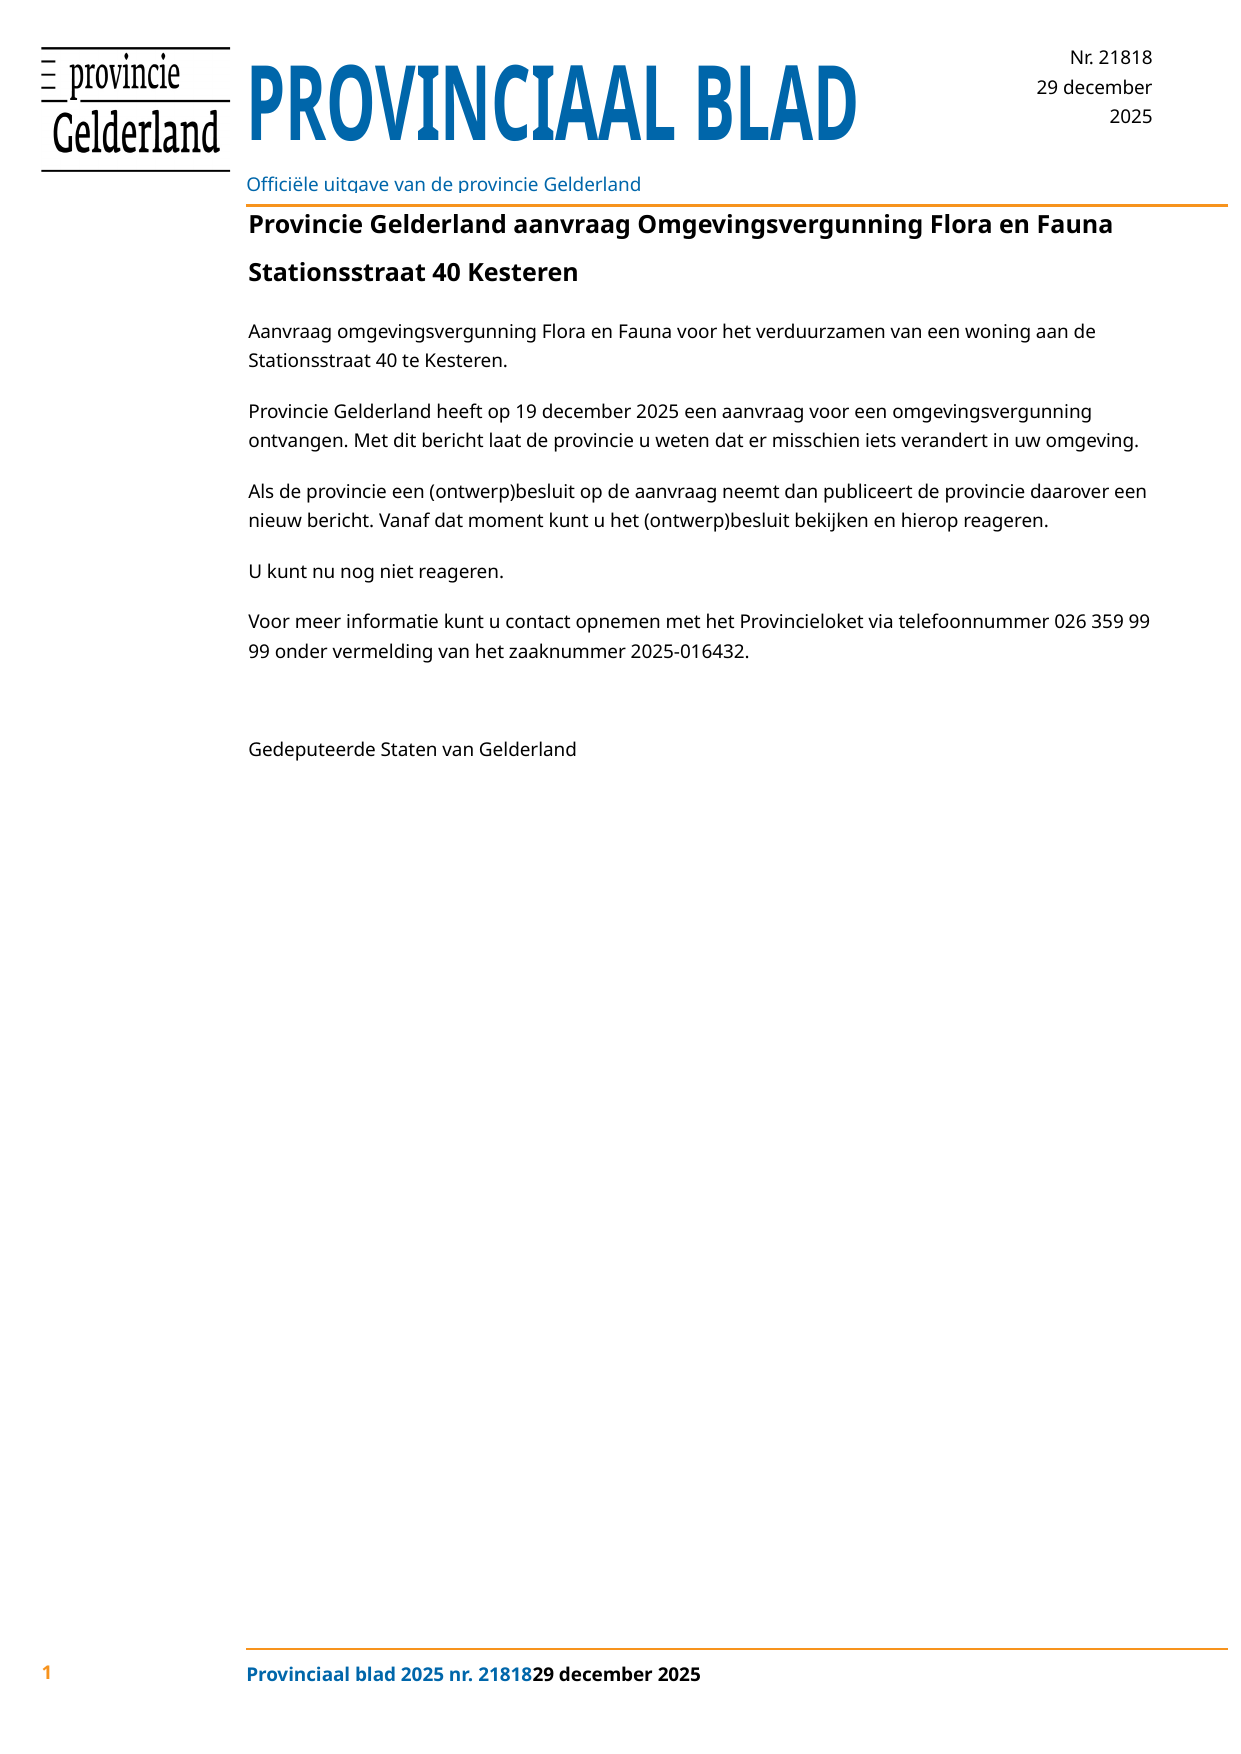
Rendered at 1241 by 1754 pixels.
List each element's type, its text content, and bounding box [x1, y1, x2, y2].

text Voor meer informatie kunt u contact opnemen met het Provincieloket via telefoonnummer 026 359 99 99 onder vermelding van het zaaknummer 2025-016432. [248, 608, 1152, 664]
text Als de provincie een (ontwerp)besluit op de aanvraag neemt dan publiceert de provincie daarover een nieuw bericht. Vanaf dat moment kunt u het (ontwerp)besluit bekijken en hierop reageren. [248, 478, 1152, 533]
text Provincie Gelderland heeft op 19 december 2025 een aanvraag voor een omgevingsvergunning ontvangen. Met dit bericht laat de provincie u weten dat er misschien iets verandert in uw omgeving. [248, 398, 1152, 453]
text Gedeputeerde Staten van Gelderland [248, 736, 1152, 762]
text Provincie Gelderland aanvraag Omgevingsvergunning Flora en Fauna Stationsstraat 40 Kesteren [248, 207, 1152, 288]
picture [41, 47, 231, 172]
text U kunt nu nog niet reageren. [248, 558, 1152, 584]
text Aanvraag omgevingsvergunning Flora en Fauna voor het verduurzamen van een woning aan de Stationsstraat 40 te Kesteren. [248, 318, 1152, 373]
